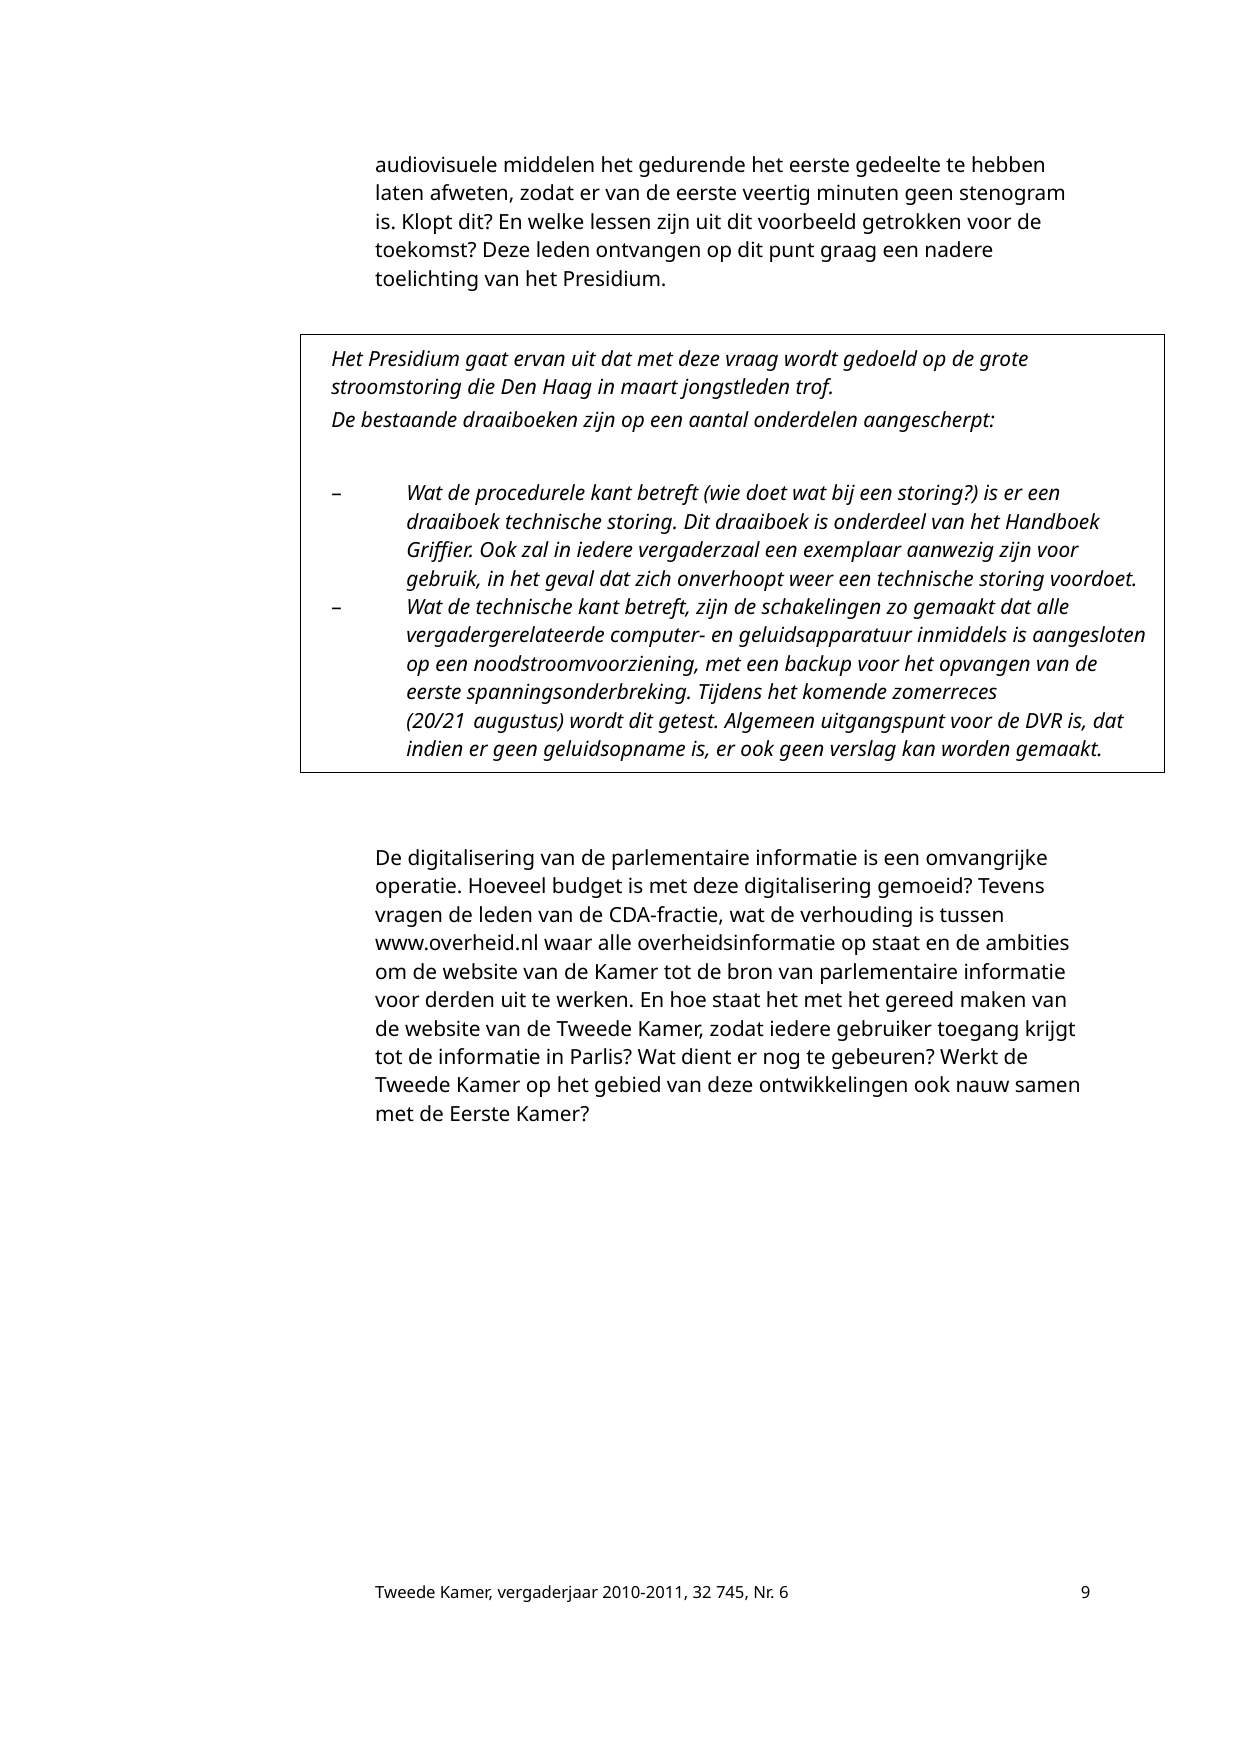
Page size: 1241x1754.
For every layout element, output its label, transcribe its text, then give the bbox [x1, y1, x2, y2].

list Wat de technische kant betreft, zijn de schakelingen zo gemaakt dat alle vergadergerelateerde computer- en geluidsapparatuur inmiddels is aangesloten op een noodstroomvoorziening, met een backup voor het opvangen van de eerste spanningsonderbreking. Tijdens het komende zomerreces (20/21 augustus) wordt dit getest. Algemeen uitgangspunt voor de DVR is, dat indien er geen geluidsopname is, er ook geen verslag kan worden gemaakt. [331, 592, 1155, 763]
text De bestaande draaiboeken zijn op een aantal onderdelen aangescherpt: [331, 405, 1155, 434]
list Wat de procedurele kant betreft (wie doet wat bij een storing?) is er een draaiboek technische storing. Dit draaiboek is onderdeel van het Handboek Griffier. Ook zal in iedere vergaderzaal een exemplaar aanwezig zijn voor gebruik, in het geval dat zich onverhoopt weer een technische storing voordoet. [331, 478, 1155, 592]
text Het Presidium gaat ervan uit dat met deze vraag wordt gedoeld op de grote stroomstoring die Den Haag in maart jongstleden trof. [331, 344, 1155, 401]
text De digitalisering van de parlementaire informatie is een omvangrijke operatie. Hoeveel budget is met deze digitalisering gemoeid? Tevens vragen de leden van de CDA-fractie, wat de verhouding is tussen www.overheid.nl waar alle overheidsinformatie op staat en de ambities om de website van de Kamer tot de bron van parlementaire informatie voor derden uit te werken. En hoe staat het met het gereed maken van de website van de Tweede Kamer, zodat iedere gebruiker toegang krijgt tot de informatie in Parlis? Wat dient er nog te gebeuren? Werkt de Tweede Kamer op het gebied van deze ontwikkelingen ook nauw samen met de Eerste Kamer? [375, 843, 1090, 1127]
text audiovisuele middelen het gedurende het eerste gedeelte te hebben laten afweten, zodat er van de eerste veertig minuten geen stenogram is. Klopt dit? En welke lessen zijn uit dit voorbeeld getrokken voor de toekomst? Deze leden ontvangen op dit punt graag een nadere toelichting van het Presidium. [375, 150, 1090, 292]
